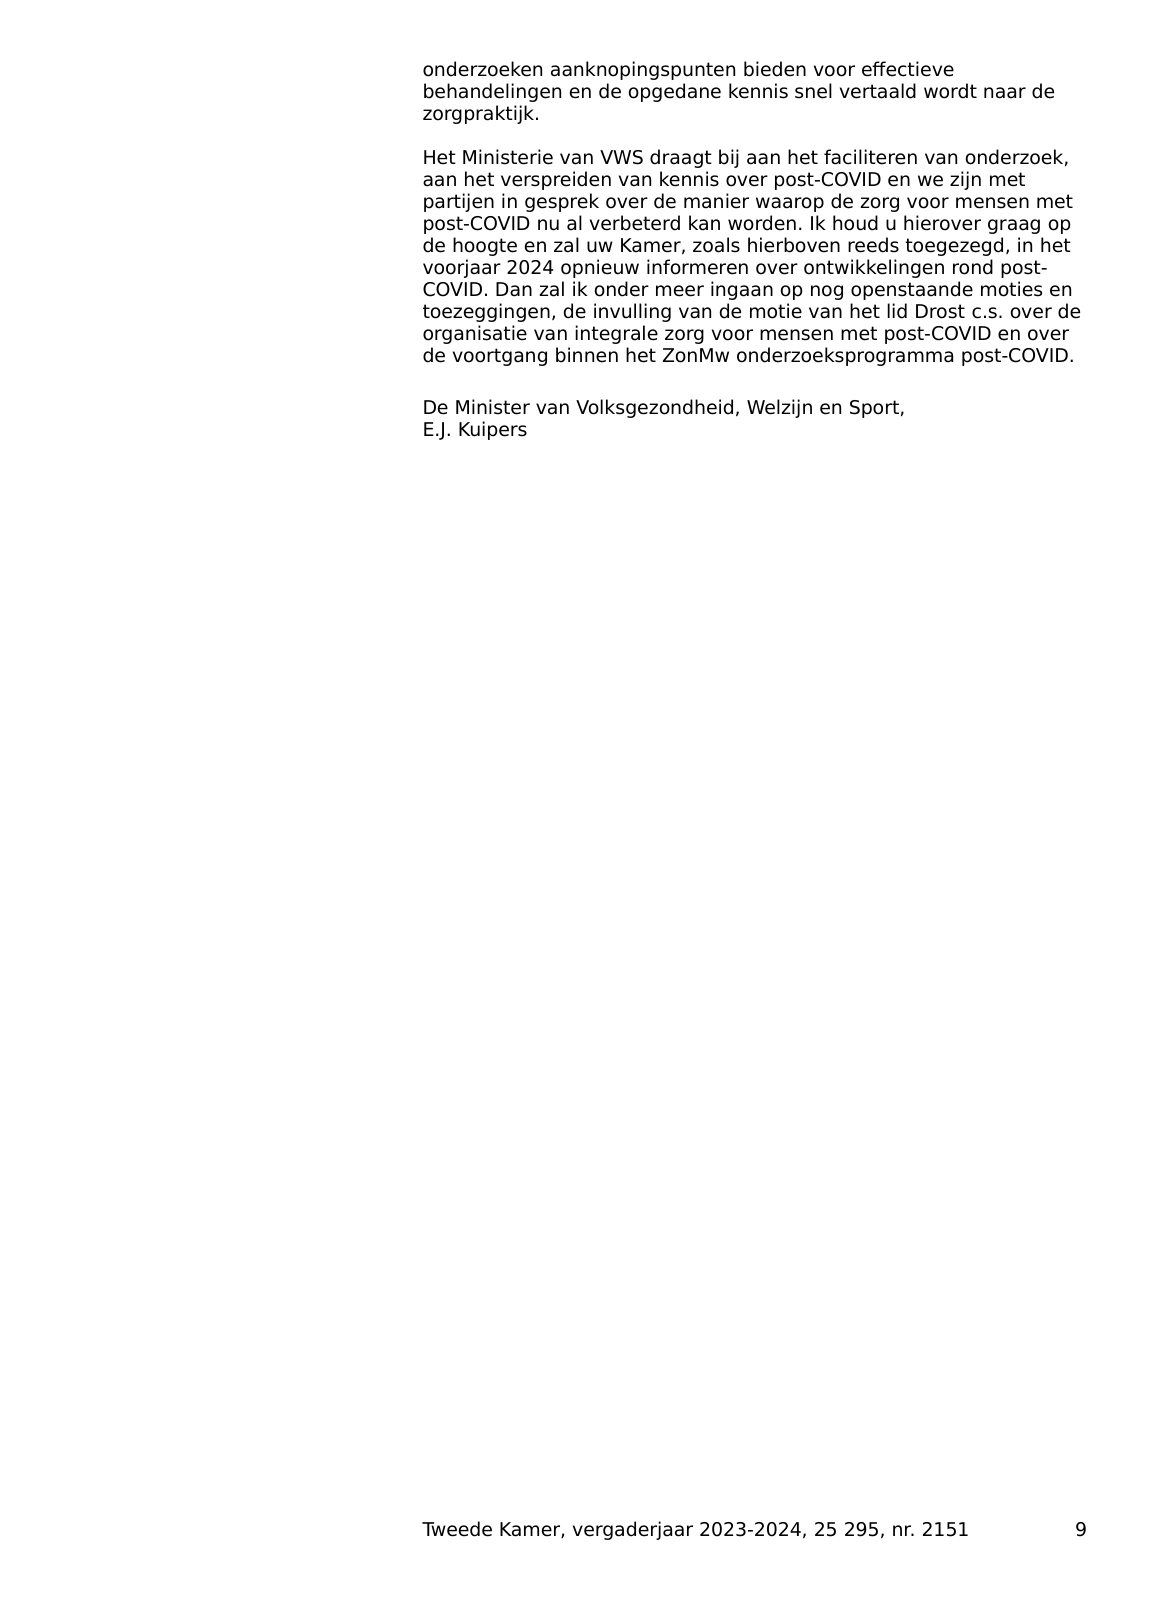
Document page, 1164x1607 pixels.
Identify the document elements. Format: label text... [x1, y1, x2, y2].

text De Minister van Volksgezondheid, Welzijn en Sport, E.J. Kuipers [422, 397, 1087, 441]
text onderzoeken aanknopingspunten bieden voor effectieve behandelingen en de opgedane kennis snel vertaald wordt naar de zorgpraktijk. [422, 59, 1087, 125]
text Het Ministerie van VWS draagt bij aan het faciliteren van onderzoek, aan het verspreiden van kennis over post-COVID en we zijn met partijen in gesprek over de manier waarop de zorg voor mensen met post-COVID nu al verbeterd kan worden. Ik houd u hierover graag op de hoogte en zal uw Kamer, zoals hierboven reeds toegezegd, in het voorjaar 2024 opnieuw informeren over ontwikkelingen rond post-COVID. Dan zal ik onder meer ingaan op nog openstaande moties en toezeggingen, de invulling van de motie van het lid Drost c.s. over de organisatie van integrale zorg voor mensen met post-COVID en over de voortgang binnen het ZonMw onderzoeksprogramma post-COVID. [422, 147, 1087, 367]
